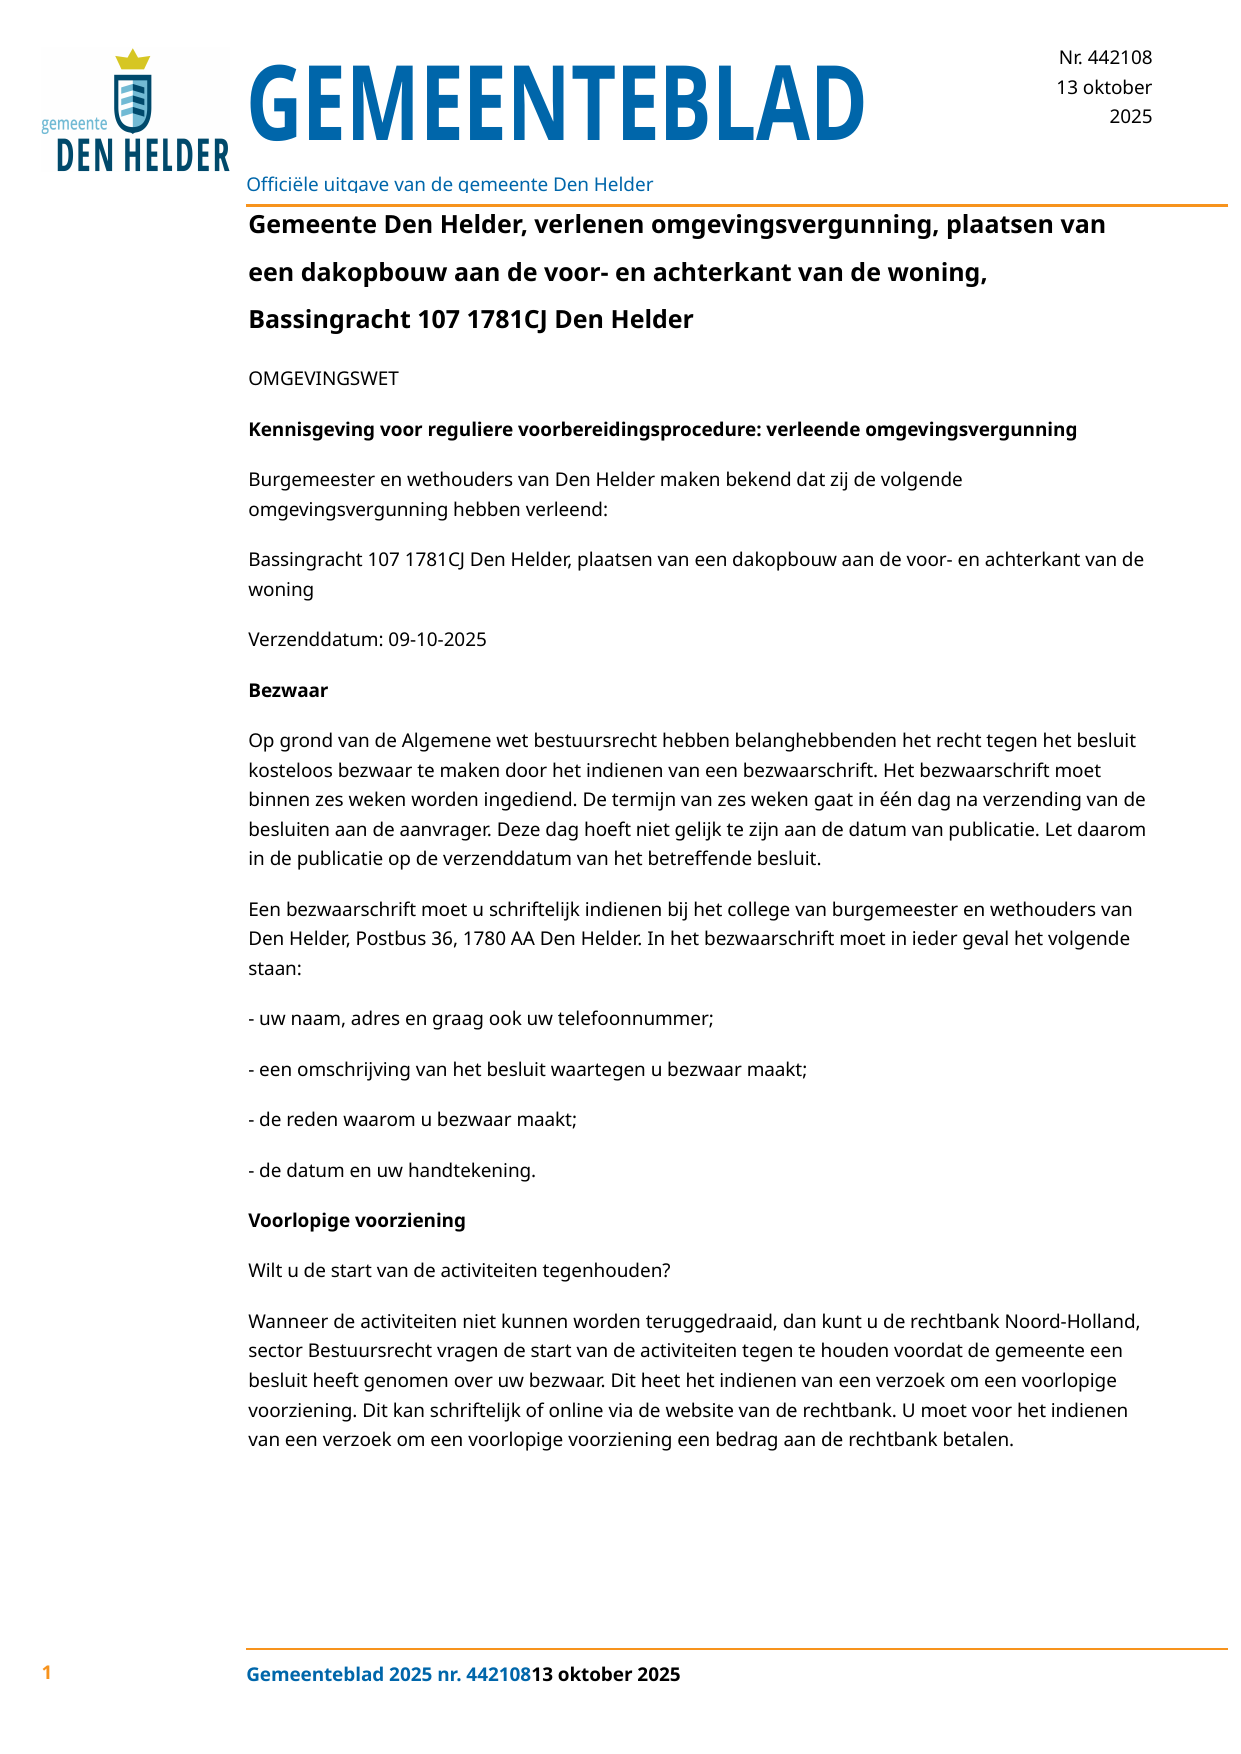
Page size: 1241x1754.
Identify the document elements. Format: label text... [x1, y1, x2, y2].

text Wilt u de start van de activiteiten tegenhouden? [248, 1258, 1152, 1283]
picture [130, 157, 135, 172]
text Verzenddatum: 09-10-2025 [248, 626, 1152, 652]
text Burgemeester en wethouders van Den Helder maken bekend dat zij de volgende omgevingsvergunning hebben verleend: [248, 466, 1152, 522]
text Gemeente Den Helder, verlenen omgevingsvergunning, plaatsen van een dakopbouw aan de voor- en achterkant van de woning, Bassingracht 107 1781CJ Den Helder [248, 207, 1152, 336]
text Bezwaar [248, 677, 1152, 702]
text - uw naam, adres en graag ook uw telefoonnummer; [248, 1006, 1152, 1031]
text Een bezwaarschrift moet u schriftelijk indienen bij het college van burgemeester en wethouders van Den Helder, Postbus 36, 1780 AA Den Helder. In het bezwaarschrift moet in ieder geval het volgende staan: [248, 896, 1152, 981]
text Wanneer de activiteiten niet kunnen worden teruggedraaid, dan kunt u de rechtbank Noord-Holland, sector Bestuursrecht vragen de start van de activiteiten tegen te houden voordat de gemeente een besluit heeft genomen over uw bezwaar. Dit heet het indienen van een verzoek om een voorlopige voorziening. Dit kan schriftelijk of online via de website van de rechtbank. U moet voor het indienen van een verzoek om een voorlopige voorziening een bedrag aan de rechtbank betalen. [248, 1308, 1152, 1452]
picture [63, 144, 68, 165]
text - de reden waarom u bezwaar maakt; [248, 1106, 1152, 1132]
text Voorlopige voorziening [248, 1207, 1152, 1233]
text - een omschrijving van het besluit waartegen u bezwaar maakt; [248, 1056, 1152, 1082]
picture [220, 160, 224, 172]
picture [41, 47, 231, 172]
text Bassingracht 107 1781CJ Den Helder, plaatsen van een dakopbouw aan de voor- en achterkant van de woning [248, 546, 1152, 602]
text OMGEVINGSWET [248, 366, 1152, 391]
text - de datum en uw handtekening. [248, 1157, 1152, 1182]
picture [182, 144, 187, 165]
text Kennisgeving voor reguliere voorbereidingsprocedure: verleende omgevingsvergunning [248, 416, 1152, 442]
text Op grond van de Algemene wet bestuursrecht hebben belanghebbenden het recht tegen het besluit kosteloos bezwaar te maken door het indienen van een bezwaarschrift. Het bezwaarschrift moet binnen zes weken worden ingediend. De termijn van zes weken gaat in één dag na verzending van de besluiten aan de aanvrager. Deze dag hoeft niet gelijk te zijn aan de datum van publicatie. Let daarom in de publicatie op de verzenddatum van het betreffende besluit. [248, 727, 1152, 871]
picture [100, 154, 106, 172]
